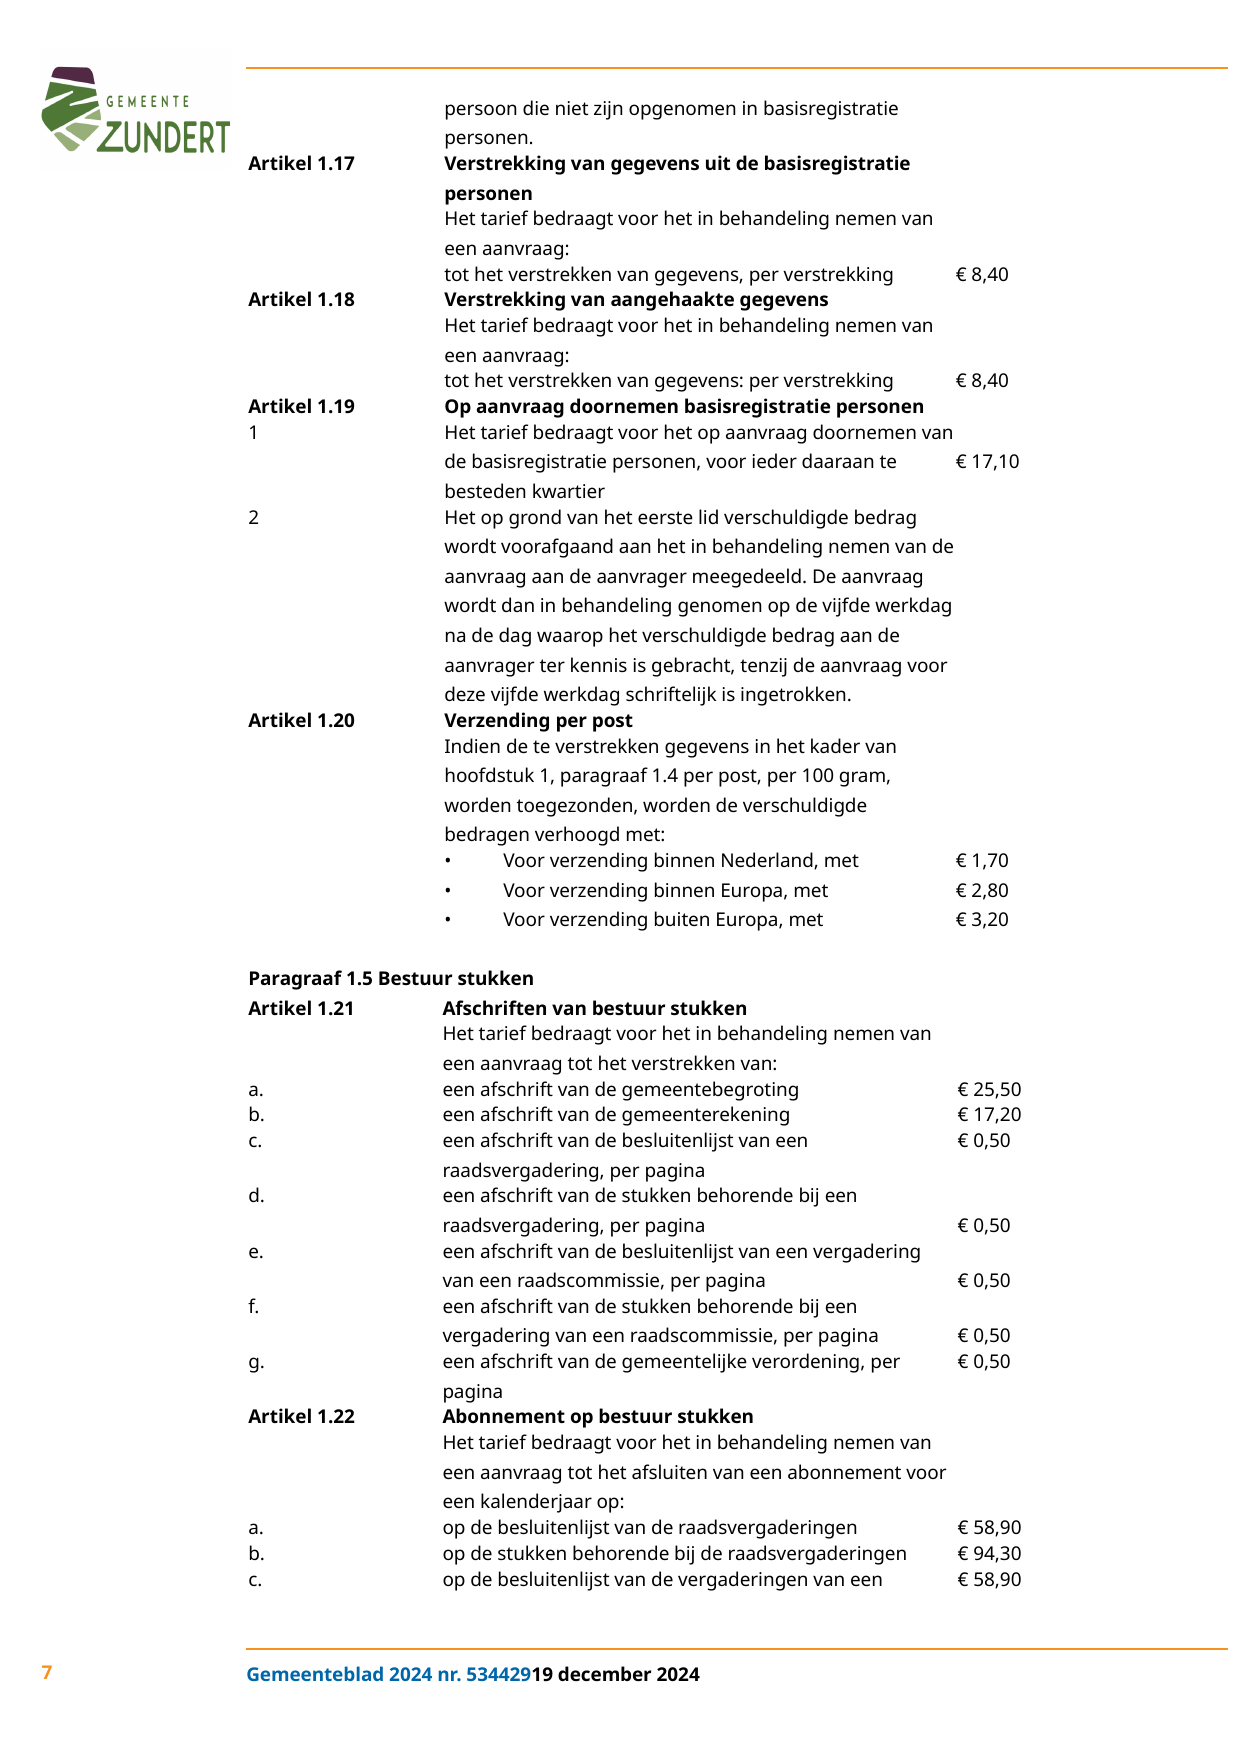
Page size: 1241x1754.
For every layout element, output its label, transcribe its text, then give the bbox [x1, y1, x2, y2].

table_cell Verstrekking van aangehaakte gegevens [444, 286, 956, 312]
table_cell € 8,40 [956, 368, 1152, 393]
table_cell op de besluitenlijst van de vergaderingen van een [442, 1566, 957, 1592]
table_cell [248, 261, 444, 286]
table_cell [248, 1020, 442, 1076]
table_cell [958, 1020, 1152, 1076]
table_cell a. [248, 1514, 442, 1540]
table_cell [956, 286, 1152, 312]
table_cell 2 [248, 504, 444, 707]
table_cell Voor verzending binnen Nederland, met Voor verzending binnen Europa, met Voor verzending buiten Europa, met [444, 847, 956, 932]
table_cell € 17,10 [956, 419, 1152, 504]
table_cell een afschrift van de stukken behorende bij een vergadering van een raadscommissie, per pagina [442, 1293, 957, 1348]
table_cell € 25,50 [958, 1076, 1152, 1101]
table_cell b. [248, 1101, 442, 1127]
table_cell [956, 95, 1152, 150]
table_cell een afschrift van de gemeenterekening [442, 1101, 957, 1127]
table_cell [958, 1430, 1152, 1514]
table_cell Artikel 1.18 [248, 286, 444, 312]
table_cell [956, 393, 1152, 419]
table_cell [248, 95, 444, 150]
table_header [958, 995, 1152, 1020]
table_cell op de besluitenlijst van de raadsvergaderingen [442, 1514, 957, 1540]
table_cell d. [248, 1183, 442, 1238]
table_cell [248, 368, 444, 393]
table_cell Artikel 1.22 [248, 1404, 442, 1429]
table_header Afschriften van bestuur stukken [442, 995, 957, 1020]
table_cell Het op grond van het eerste lid verschuldigde bedrag wordt voorafgaand aan het in behandeling nemen van de aanvraag aan de aanvrager meegedeeld. De aanvraag wordt dan in behandeling genomen op de vijfde werkdag na de dag waarop het verschuldigde bedrag aan de aanvrager ter kennis is gebracht, tenzij de aanvraag voor deze vijfde werkdag schriftelijk is ingetrokken. [444, 504, 956, 707]
table_cell € 0,50 [958, 1293, 1152, 1348]
table_cell Artikel 1.20 [248, 707, 444, 733]
table_cell Indien de te verstrekken gegevens in het kader van hoofdstuk 1, paragraaf 1.4 per post, per 100 gram, worden toegezonden, worden de verschuldigde bedragen verhoogd met: [444, 733, 956, 847]
table_cell e. [248, 1238, 442, 1293]
table_cell [956, 312, 1152, 367]
table_cell b. [248, 1540, 442, 1566]
table_cell Het tarief bedraagt voor het in behandeling nemen van een aanvraag: [444, 312, 956, 367]
table_cell € 8,40 [956, 261, 1152, 286]
table_cell Artikel 1.19 [248, 393, 444, 419]
table_cell Verzending per post [444, 707, 956, 733]
table_cell persoon die niet zijn opgenomen in basisregistratie personen. [444, 95, 956, 150]
text Paragraaf 1.5 Bestuur stukken [248, 965, 1152, 991]
table_cell Het tarief bedraagt voor het in behandeling nemen van een aanvraag: [444, 205, 956, 261]
table_cell een afschrift van de besluitenlijst van een raadsvergadering, per pagina [442, 1127, 957, 1182]
table_cell € 58,90 [958, 1566, 1152, 1592]
table_cell een afschrift van de gemeentelijke verordening, per pagina [442, 1349, 957, 1404]
picture [41, 47, 231, 172]
table_cell Abonnement op bestuur stukken [442, 1404, 957, 1429]
table_cell een afschrift van de gemeentebegroting [442, 1076, 957, 1101]
table_cell Artikel 1.17 [248, 150, 444, 205]
table_cell g. [248, 1349, 442, 1404]
table_cell [956, 150, 1152, 205]
table_cell [956, 733, 1152, 847]
table_cell een afschrift van de stukken behorende bij een raadsvergadering, per pagina [442, 1183, 957, 1238]
table_cell € 58,90 [958, 1514, 1152, 1540]
table_cell een afschrift van de besluitenlijst van een vergadering van een raadscommissie, per pagina [442, 1238, 957, 1293]
table_cell c. [248, 1566, 442, 1592]
table_cell tot het verstrekken van gegevens: per verstrekking [444, 368, 956, 393]
table_cell a. [248, 1076, 442, 1101]
table_cell € 94,30 [958, 1540, 1152, 1566]
table_cell € 0,50 [958, 1349, 1152, 1404]
table_cell [248, 847, 444, 932]
table_cell Op aanvraag doornemen basisregistratie personen [444, 393, 956, 419]
table_cell c. [248, 1127, 442, 1182]
table_cell [958, 1404, 1152, 1429]
table_cell € 0,50 [958, 1238, 1152, 1293]
table_cell Het tarief bedraagt voor het in behandeling nemen van een aanvraag tot het afsluiten van een abonnement voor een kalenderjaar op: [442, 1430, 957, 1514]
table_cell [248, 312, 444, 367]
table_cell 1 [248, 419, 444, 504]
table_cell [248, 1430, 442, 1514]
table_cell [956, 205, 1152, 261]
table_cell op de stukken behorende bij de raadsvergaderingen [442, 1540, 957, 1566]
table_cell Het tarief bedraagt voor het op aanvraag doornemen van de basisregistratie personen, voor ieder daaraan te besteden kwartier [444, 419, 956, 504]
table_cell [248, 205, 444, 261]
table_cell € 0,50 [958, 1127, 1152, 1182]
table_cell tot het verstrekken van gegevens, per verstrekking [444, 261, 956, 286]
table_cell Verstrekking van gegevens uit de basisregistratie personen [444, 150, 956, 205]
table_cell [956, 504, 1152, 707]
table_cell € 1,70 € 2,80 € 3,20 [956, 847, 1152, 932]
table_cell [248, 733, 444, 847]
table_cell f. [248, 1293, 442, 1348]
table_header Artikel 1.21 [248, 995, 442, 1020]
table_cell [956, 707, 1152, 733]
table_cell € 17,20 [958, 1101, 1152, 1127]
table_cell € 0,50 [958, 1183, 1152, 1238]
table_cell Het tarief bedraagt voor het in behandeling nemen van een aanvraag tot het verstrekken van: [442, 1020, 957, 1076]
